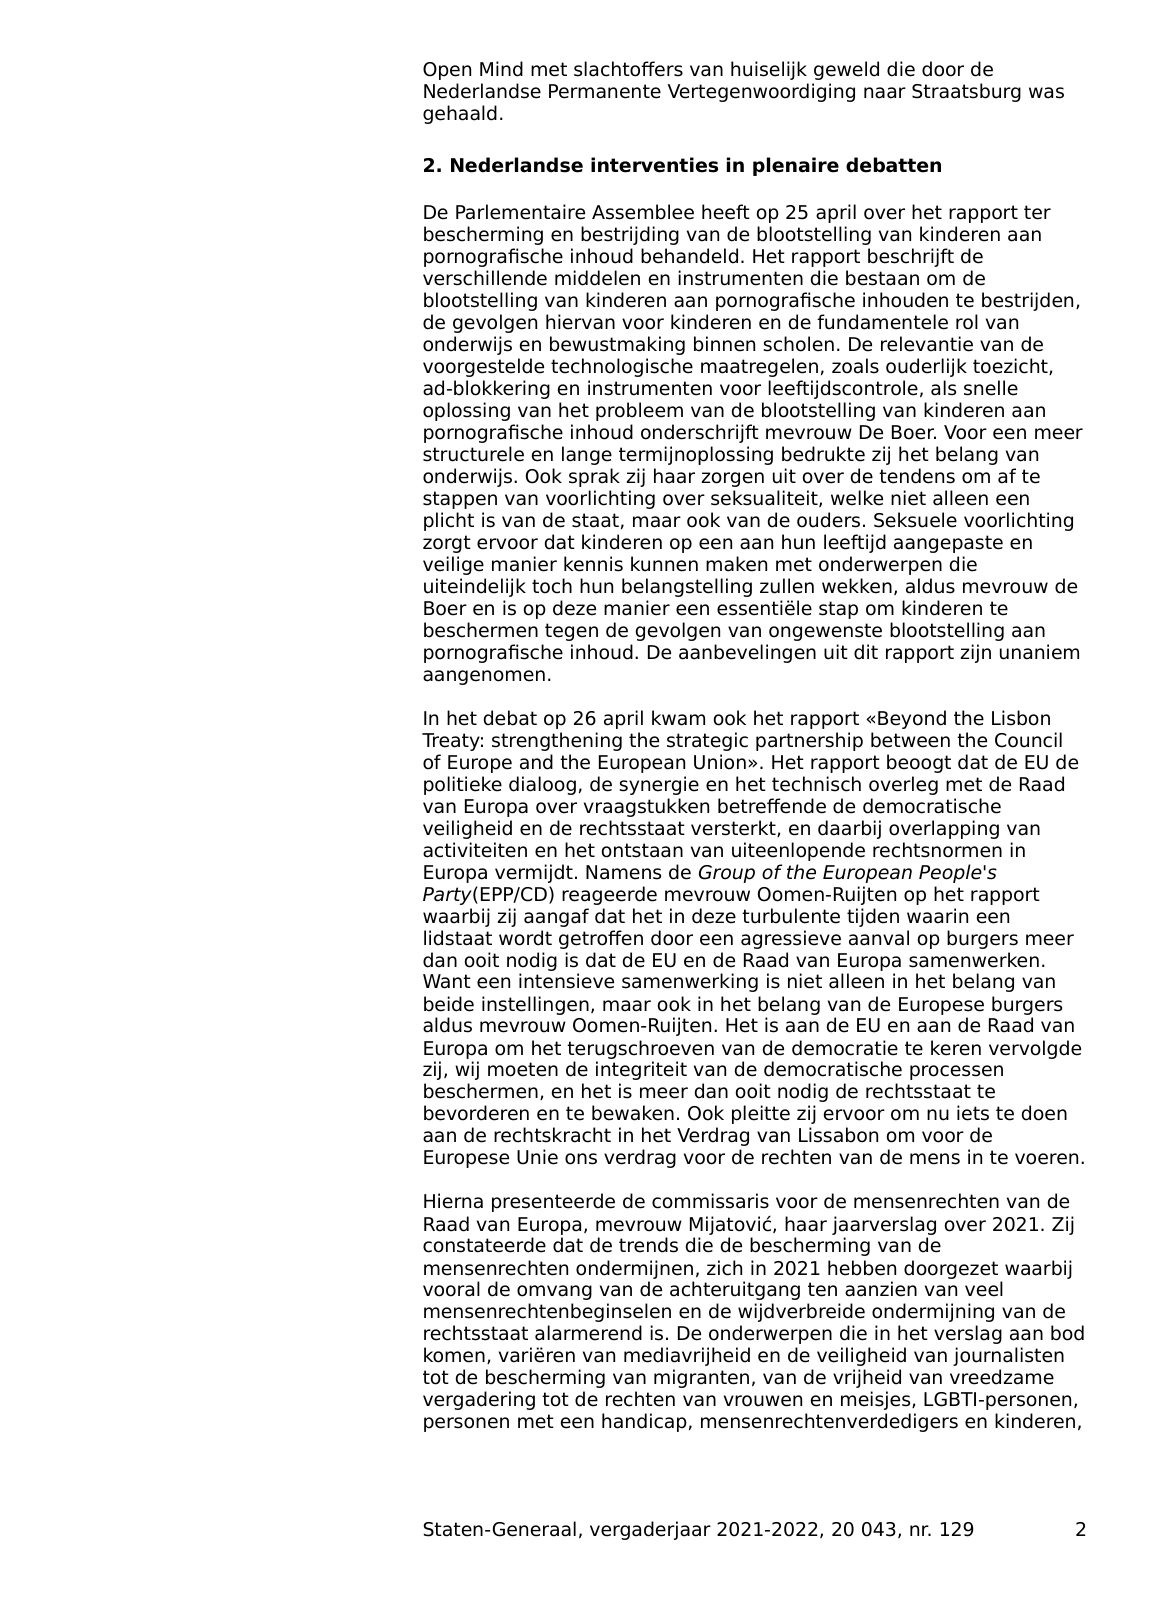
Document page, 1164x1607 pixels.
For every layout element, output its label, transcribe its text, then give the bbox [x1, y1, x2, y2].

text In het debat op 26 april kwam ook het rapport «Beyond the Lisbon Treaty: strengthening the strategic partnership between the Council of Europe and the European Union». Het rapport beoogt dat de EU de politieke dialoog, de synergie en het technisch overleg met de Raad van Europa over vraagstukken betreffende de democratische veiligheid en de rechtsstaat versterkt, en daarbij overlapping van activiteiten en het ontstaan van uiteenlopende rechtsnormen in Europa vermijdt. Namens de Group of the European People's Party(EPP/CD) reageerde mevrouw Oomen-Ruijten op het rapport waarbij zij aangaf dat het in deze turbulente tijden waarin een lidstaat wordt getroffen door een agressieve aanval op burgers meer dan ooit nodig is dat de EU en de Raad van Europa samenwerken. Want een intensieve samenwerking is niet alleen in het belang van beide instellingen, maar ook in het belang van de Europese burgers aldus mevrouw Oomen-Ruijten. Het is aan de EU en aan de Raad van Europa om het terugschroeven van de democratie te keren vervolgde zij, wij moeten de integriteit van de democratische processen beschermen, en het is meer dan ooit nodig de rechtsstaat te bevorderen en te bewaken. Ook pleitte zij ervoor om nu iets te doen aan de rechtskracht in het Verdrag van Lissabon om voor de Europese Unie ons verdrag voor de rechten van de mens in te voeren. [422, 708, 1087, 1169]
text De Parlementaire Assemblee heeft op 25 april over het rapport ter bescherming en bestrijding van de blootstelling van kinderen aan pornografische inhoud behandeld. Het rapport beschrijft de verschillende middelen en instrumenten die bestaan om de blootstelling van kinderen aan pornografische inhouden te bestrijden, de gevolgen hiervan voor kinderen en de fundamentele rol van onderwijs en bewustmaking binnen scholen. De relevantie van de voorgestelde technologische maatregelen, zoals ouderlijk toezicht, ad-blokkering en instrumenten voor leeftijdscontrole, als snelle oplossing van het probleem van de blootstelling van kinderen aan pornografische inhoud onderschrijft mevrouw De Boer. Voor een meer structurele en lange termijnoplossing bedrukte zij het belang van onderwijs. Ook sprak zij haar zorgen uit over de tendens om af te stappen van voorlichting over seksualiteit, welke niet alleen een plicht is van de staat, maar ook van de ouders. Seksuele voorlichting zorgt ervoor dat kinderen op een aan hun leeftijd aangepaste en veilige manier kennis kunnen maken met onderwerpen die uiteindelijk toch hun belangstelling zullen wekken, aldus mevrouw de Boer en is op deze manier een essentiële stap om kinderen te beschermen tegen de gevolgen van ongewenste blootstelling aan pornografische inhoud. De aanbevelingen uit dit rapport zijn unaniem aangenomen. [422, 202, 1087, 686]
text Hierna presenteerde de commissaris voor de mensenrechten van de Raad van Europa, mevrouw Mijatović, haar jaarverslag over 2021. Zij constateerde dat de trends die de bescherming van de mensenrechten ondermijnen, zich in 2021 hebben doorgezet waarbij vooral de omvang van de achteruitgang ten aanzien van veel mensenrechtenbeginselen en de wijdverbreide ondermijning van de rechtsstaat alarmerend is. De onderwerpen die in het verslag aan bod komen, variëren van mediavrijheid en de veiligheid van journalisten tot de bescherming van migranten, van de vrijheid van vreedzame vergadering tot de rechten van vrouwen en meisjes, LGBTI-personen, personen met een handicap, mensenrechtenverdedigers en kinderen, [422, 1191, 1087, 1433]
subtitle 2. Nederlandse interventies in plenaire debatten [422, 155, 1087, 177]
text Open Mind met slachtoffers van huiselijk geweld die door de Nederlandse Permanente Vertegenwoordiging naar Straatsburg was gehaald. [422, 59, 1087, 125]
